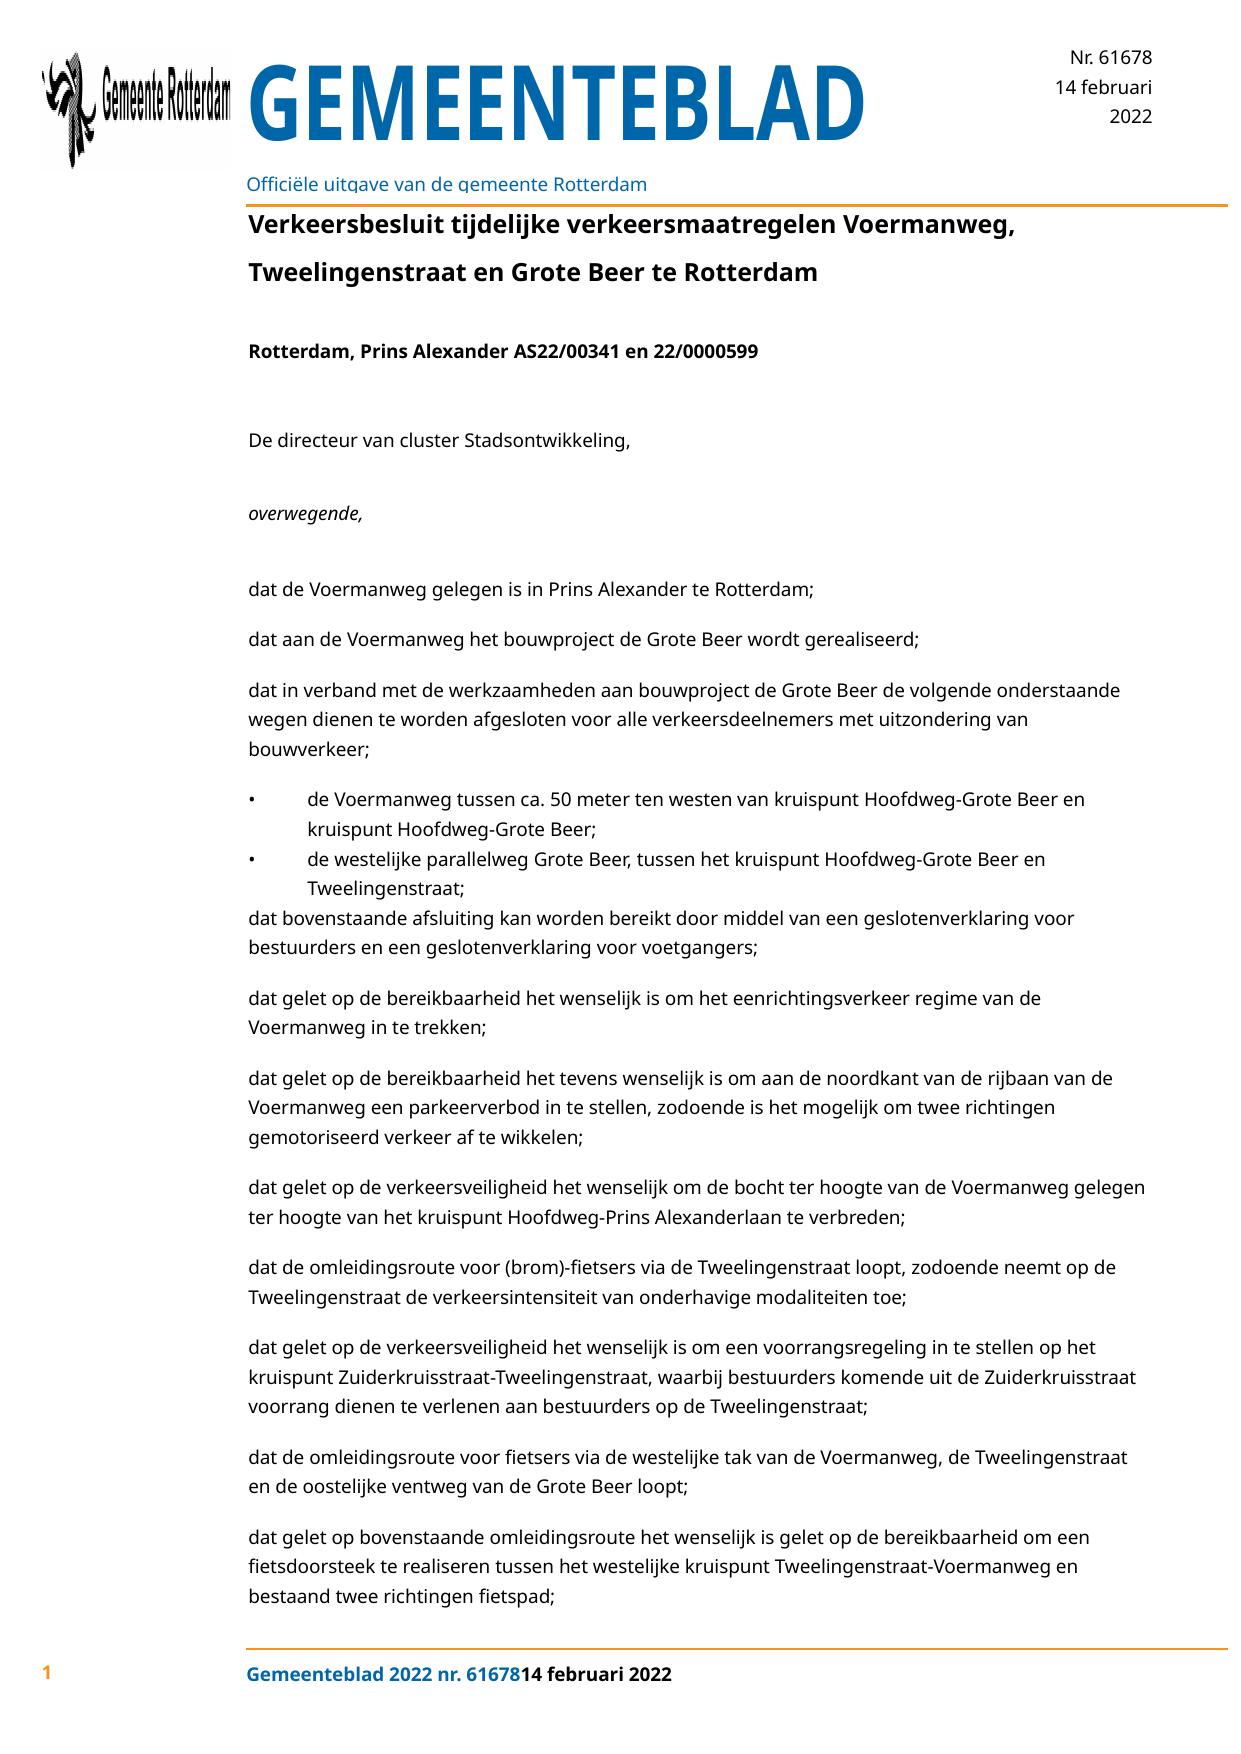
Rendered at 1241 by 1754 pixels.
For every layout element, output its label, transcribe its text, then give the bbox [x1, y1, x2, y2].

text dat bovenstaande afsluiting kan worden bereikt door middel van een geslotenverklaring voor bestuurders en een geslotenverklaring voor voetgangers; [248, 905, 1152, 960]
text De directeur van cluster Stadsontwikkeling, [248, 427, 1152, 453]
text dat gelet op de bereikbaarheid het tevens wenselijk is om aan de noordkant van de rijbaan van de Voermanweg een parkeerverbod in te stellen, zodoende is het mogelijk om twee richtingen gemotoriseerd verkeer af te wikkelen; [248, 1065, 1152, 1150]
list de westelijke parallelweg Grote Beer, tussen het kruispunt Hoofdweg-Grote Beer en Tweelingenstraat; [248, 846, 1152, 901]
text dat gelet op de verkeersveiligheid het wenselijk om de bocht ter hoogte van de Voermanweg gelegen ter hoogte van het kruispunt Hoofdweg-Prins Alexanderlaan te verbreden; [248, 1174, 1152, 1230]
text dat de Voermanweg gelegen is in Prins Alexander te Rotterdam; [248, 576, 1152, 602]
picture [41, 47, 231, 172]
text dat de omleidingsroute voor fietsers via de westelijke tak van de Voermanweg, de Tweelingenstraat en de oostelijke ventweg van de Grote Beer loopt; [248, 1444, 1152, 1499]
text overwegende, [248, 500, 1152, 526]
text dat gelet op bovenstaande omleidingsroute het wenselijk is gelet op de bereikbaarheid om een fietsdoorsteek te realiseren tussen het westelijke kruispunt Tweelingenstraat-Voermanweg en bestaand twee richtingen fietspad; [248, 1524, 1152, 1609]
text dat de omleidingsroute voor (brom)-fietsers via de Tweelingenstraat loopt, zodoende neemt op de Tweelingenstraat de verkeersintensiteit van onderhavige modaliteiten toe; [248, 1254, 1152, 1310]
text dat in verband met de werkzaamheden aan bouwproject de Grote Beer de volgende onderstaande wegen dienen te worden afgesloten voor alle verkeersdeelnemers met uitzondering van bouwverkeer; [248, 677, 1152, 762]
text dat gelet op de bereikbaarheid het wenselijk is om het eenrichtingsverkeer regime van de Voermanweg in te trekken; [248, 985, 1152, 1040]
text dat aan de Voermanweg het bouwproject de Grote Beer wordt gerealiseerd; [248, 627, 1152, 652]
list de Voermanweg tussen ca. 50 meter ten westen van kruispunt Hoofdweg-Grote Beer en kruispunt Hoofdweg-Grote Beer; [248, 787, 1152, 842]
text dat gelet op de verkeersveiligheid het wenselijk is om een voorrangsregeling in te stellen op het kruispunt Zuiderkruisstraat-Tweelingenstraat, waarbij bestuurders komende uit de Zuiderkruisstraat voorrang dienen te verlenen aan bestuurders op de Tweelingenstraat; [248, 1334, 1152, 1419]
text Verkeersbesluit tijdelijke verkeersmaatregelen Voermanweg, Tweelingenstraat en Grote Beer te Rotterdam [248, 207, 1152, 288]
text Rotterdam, Prins Alexander AS22/00341 en 22/0000599 [248, 339, 1152, 364]
